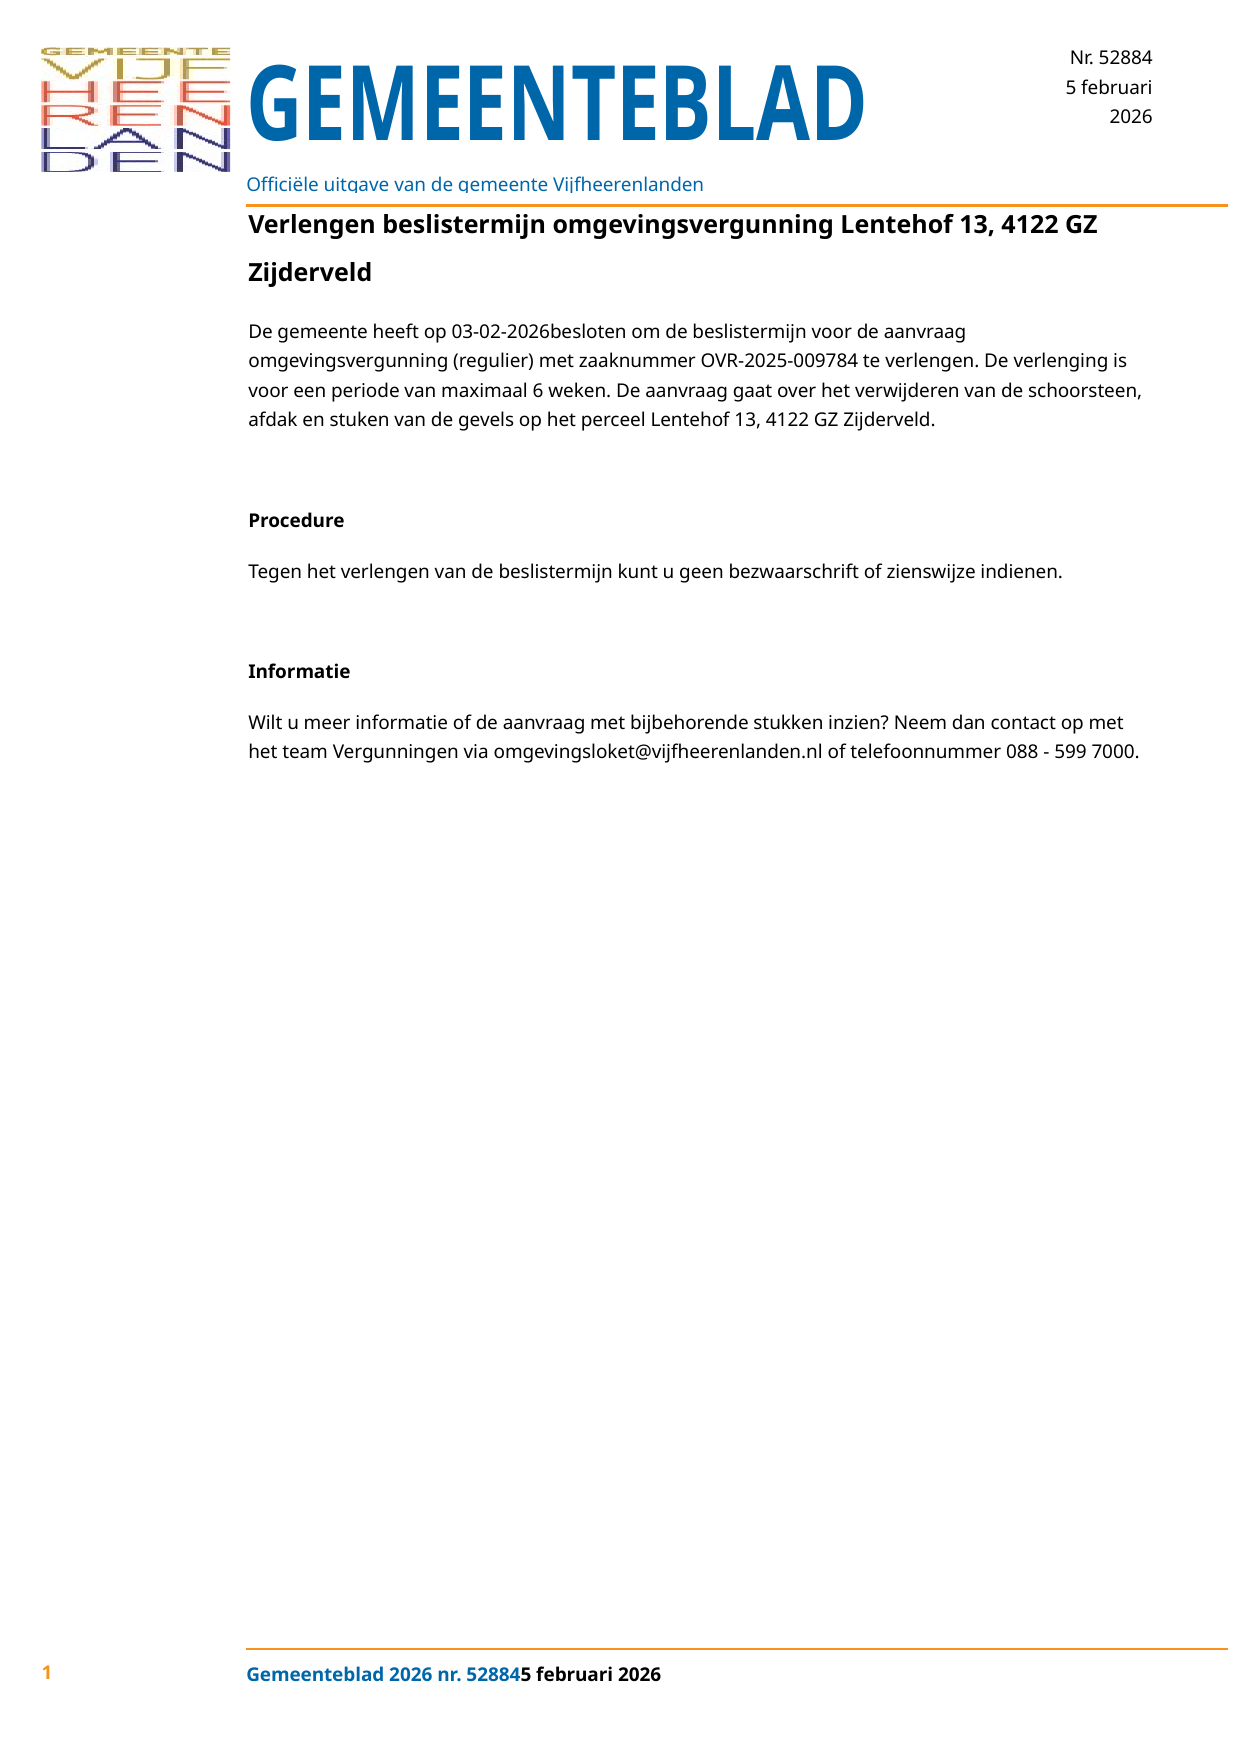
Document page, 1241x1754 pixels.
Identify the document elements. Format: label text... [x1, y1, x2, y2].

text Verlengen beslistermijn omgevingsvergunning Lentehof 13, 4122 GZ Zijderveld [248, 207, 1152, 288]
text De gemeente heeft op 03-02-2026besloten om de beslistermijn voor de aanvraag omgevingsvergunning (regulier) met zaaknummer OVR-2025-009784 te verlengen. De verlenging is voor een periode van maximaal 6 weken. De aanvraag gaat over het verwijderen van de schoorsteen, afdak en stuken van de gevels op het perceel Lentehof 13, 4122 GZ Zijderveld. [248, 318, 1152, 432]
text Wilt u meer informatie of de aanvraag met bijbehorende stukken inzien? Neem dan contact op met het team Vergunningen via omgevingsloket@vijfheerenlanden.nl of telefoonnummer 088 - 599 7000. [248, 709, 1152, 764]
text Informatie [248, 659, 1152, 684]
text Procedure [248, 507, 1152, 533]
picture [41, 47, 231, 172]
text Tegen het verlengen van de beslistermijn kunt u geen bezwaarschrift of zienswijze indienen. [248, 558, 1152, 584]
